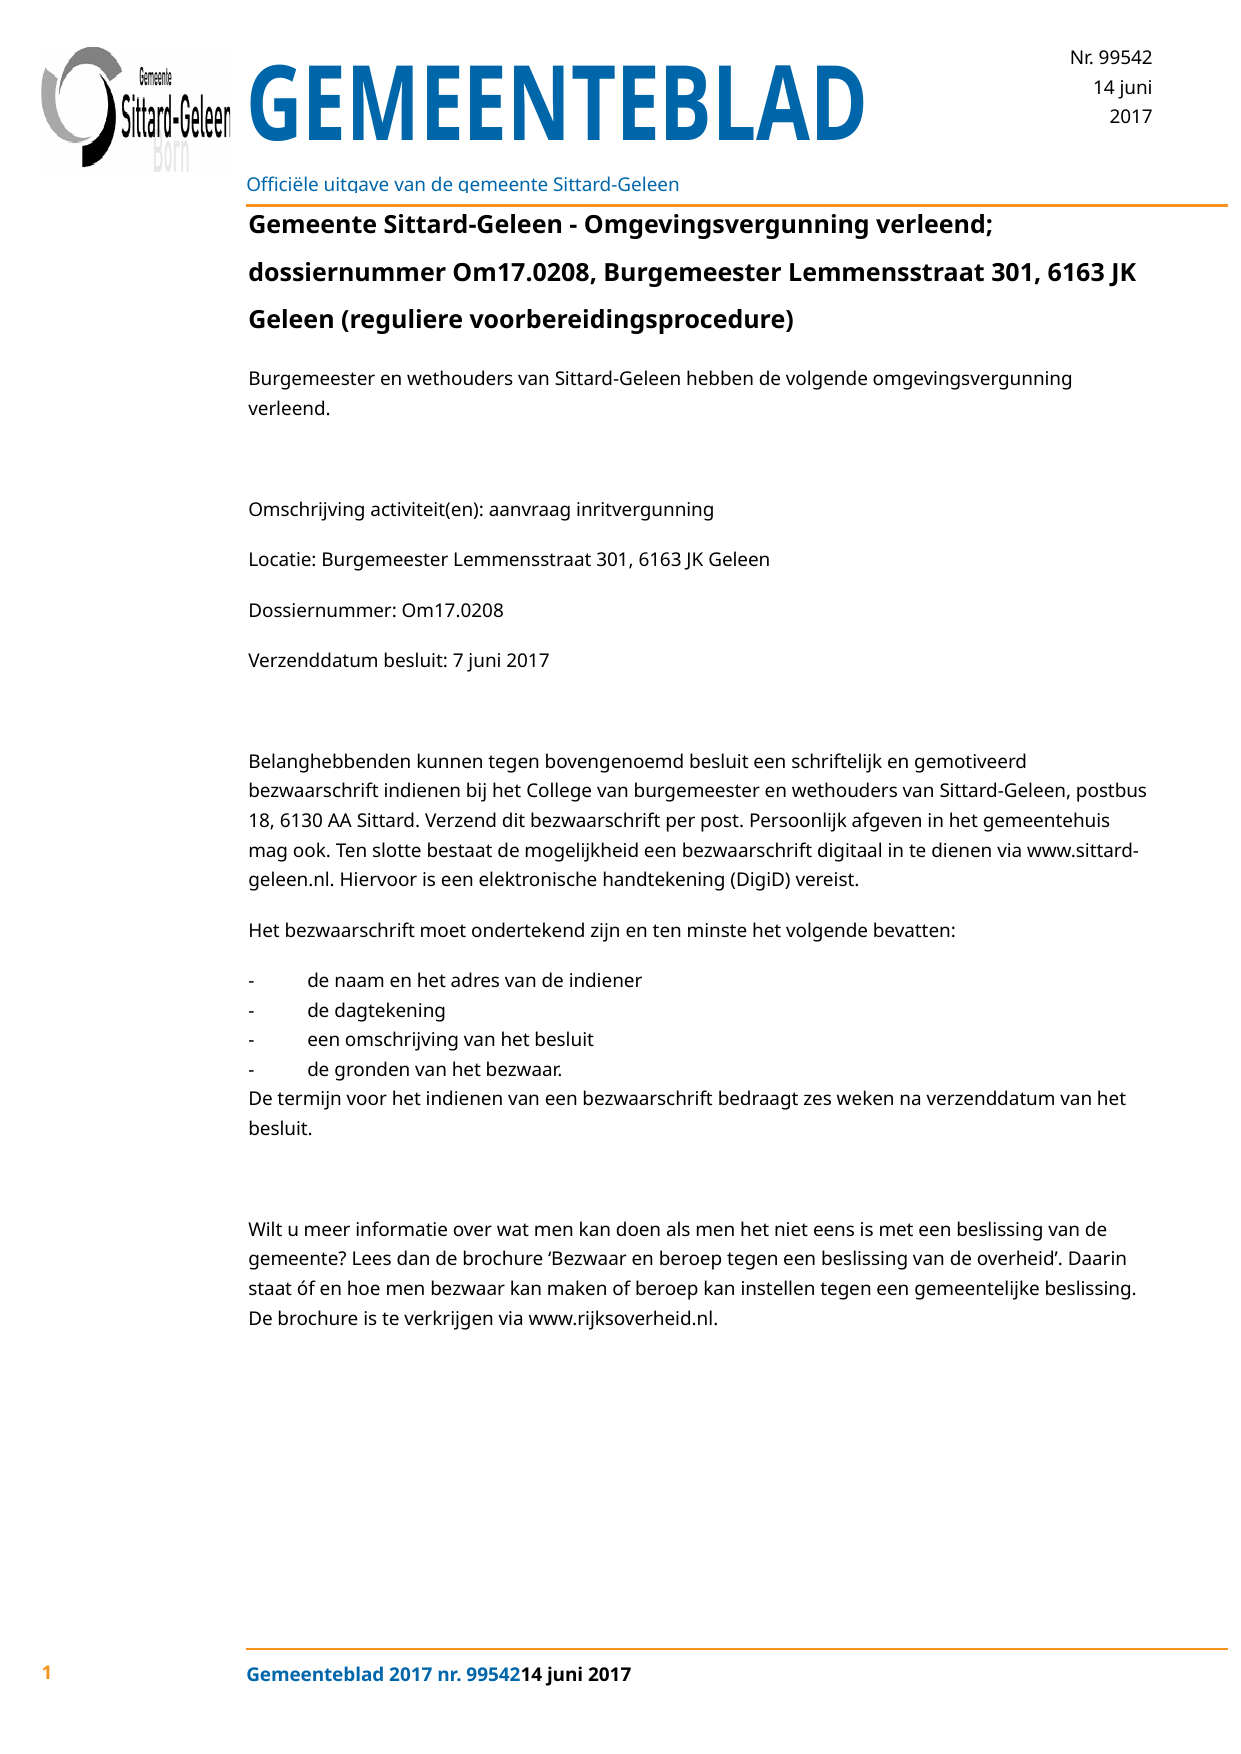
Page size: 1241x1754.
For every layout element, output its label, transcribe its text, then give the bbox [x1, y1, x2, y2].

text Burgemeester en wethouders van Sittard-Geleen hebben de volgende omgevingsvergunning verleend. [248, 366, 1152, 421]
text Verzenddatum besluit: 7 juni 2017 [248, 647, 1152, 673]
list de naam en het adres van de indiener [248, 967, 1152, 993]
text Omschrijving activiteit(en): aanvraag inritvergunning [248, 496, 1152, 522]
text Locatie: Burgemeester Lemmensstraat 301, 6163 JK Geleen [248, 546, 1152, 572]
text Wilt u meer informatie over wat men kan doen als men het niet eens is met een beslissing van de gemeente? Lees dan de brochure ‘Bezwaar en beroep tegen een beslissing van de overheid’. Daarin staat óf en hoe men bezwaar kan maken of beroep kan instellen tegen een gemeentelijke beslissing. De brochure is te verkrijgen via www.rijksoverheid.nl. [248, 1216, 1152, 1330]
text Het bezwaarschrift moet ondertekend zijn en ten minste het volgende bevatten: [248, 917, 1152, 942]
text De termijn voor het indienen van een bezwaarschrift bedraagt zes weken na verzenddatum van het besluit. [248, 1086, 1152, 1141]
text Belanghebbenden kunnen tegen bovengenoemd besluit een schriftelijk en gemotiveerd bezwaarschrift indienen bij het College van burgemeester en wethouders van Sittard-Geleen, postbus 18, 6130 AA Sittard. Verzend dit bezwaarschrift per post. Persoonlijk afgeven in het gemeentehuis mag ook. Ten slotte bestaat de mogelijkheid een bezwaarschrift digitaal in te dienen via www.sittard-geleen.nl. Hiervoor is een elektronische handtekening (DigiD) vereist. [248, 748, 1152, 892]
text Dossiernummer: Om17.0208 [248, 597, 1152, 622]
text Gemeente Sittard-Geleen - Omgevingsvergunning verleend; dossiernummer Om17.0208, Burgemeester Lemmensstraat 301, 6163 JK Geleen (reguliere voorbereidingsprocedure) [248, 207, 1152, 336]
list een omschrijving van het besluit [248, 1026, 1152, 1052]
list de dagtekening [248, 997, 1152, 1022]
picture [41, 47, 231, 172]
list de gronden van het bezwaar. [248, 1056, 1152, 1082]
